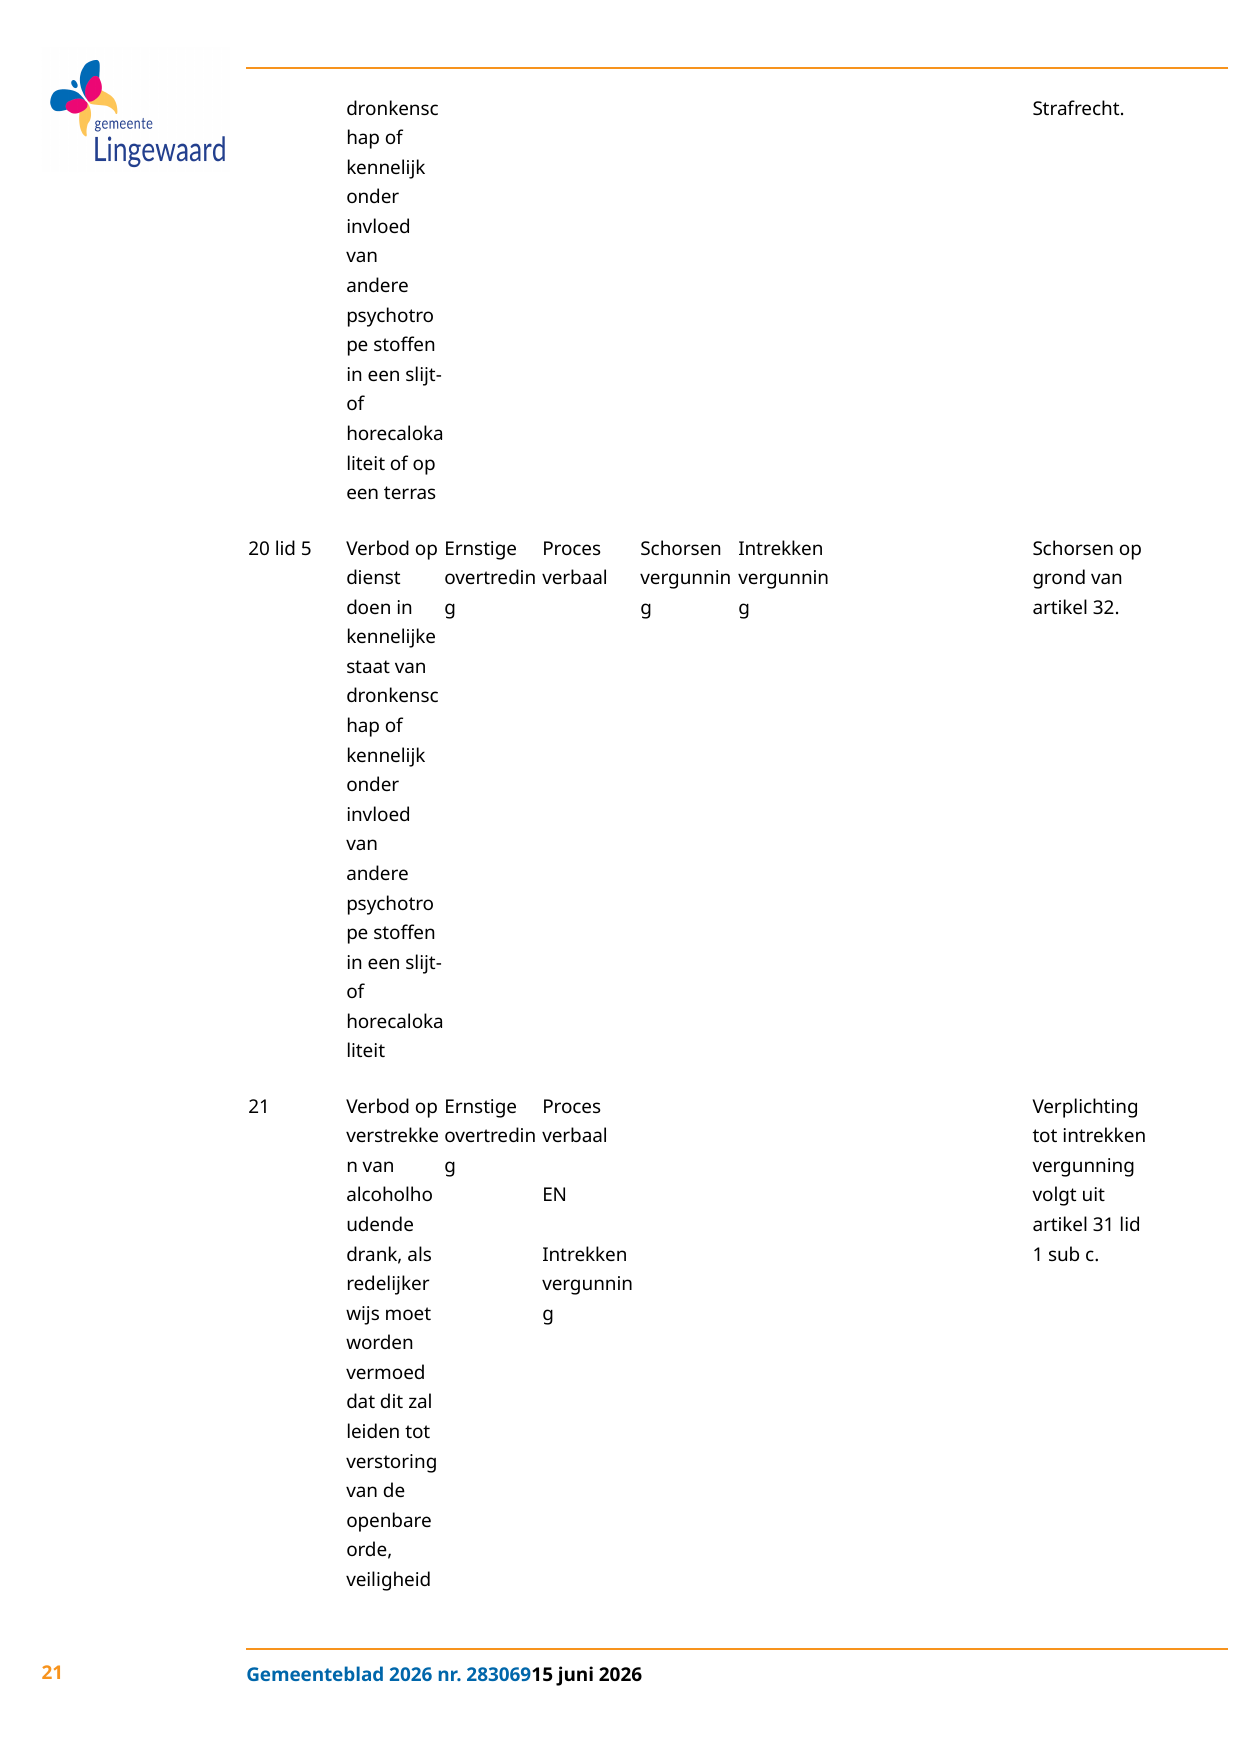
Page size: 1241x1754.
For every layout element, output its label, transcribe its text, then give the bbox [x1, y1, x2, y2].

table_cell Verbod op verstrekken van alcoholhoudende drank, als redelijkerwijs moet worden vermoed dat dit zal leiden tot verstoring van de openbare orde, veiligheid [346, 1093, 444, 1592]
table_cell [542, 95, 640, 535]
table_cell [934, 95, 1032, 535]
table_cell Intrekken vergunning [738, 535, 836, 1093]
table_cell [738, 1093, 836, 1592]
picture [41, 47, 231, 172]
table_cell [836, 95, 934, 535]
table_cell [444, 95, 542, 535]
table_cell dronkenschap of kennelijk onder invloed van andere psychotrope stoffen in een slijt- of horecalokaliteit of op een terras [346, 95, 444, 535]
table_cell 20 lid 5 [248, 535, 346, 1093]
table_cell Schorsen op grond van artikel 32. [1032, 535, 1152, 1093]
table_cell Proces verbaal [542, 535, 640, 1093]
table_cell Proces verbaal EN Intrekken vergunning [542, 1093, 640, 1592]
table_cell [934, 535, 1032, 1093]
table_cell 21 [248, 1093, 346, 1592]
table_cell [836, 535, 934, 1093]
table_cell Schorsen vergunning [640, 535, 738, 1093]
table_cell Strafrecht. [1032, 95, 1152, 535]
table_cell Ernstige overtreding [444, 1093, 542, 1592]
table_cell [640, 95, 738, 535]
table_cell [738, 95, 836, 535]
table_cell Verbod op dienst doen in kennelijke staat van dronkenschap of kennelijk onder invloed van andere psychotrope stoffen in een slijt- of horecalokaliteit [346, 535, 444, 1093]
table_cell [934, 1093, 1032, 1592]
table_cell [248, 95, 346, 535]
table_cell Verplichting tot intrekken vergunning volgt uit artikel 31 lid 1 sub c. [1032, 1093, 1152, 1592]
table_cell [640, 1093, 738, 1592]
table_cell Ernstige overtreding [444, 535, 542, 1093]
table_cell [836, 1093, 934, 1592]
